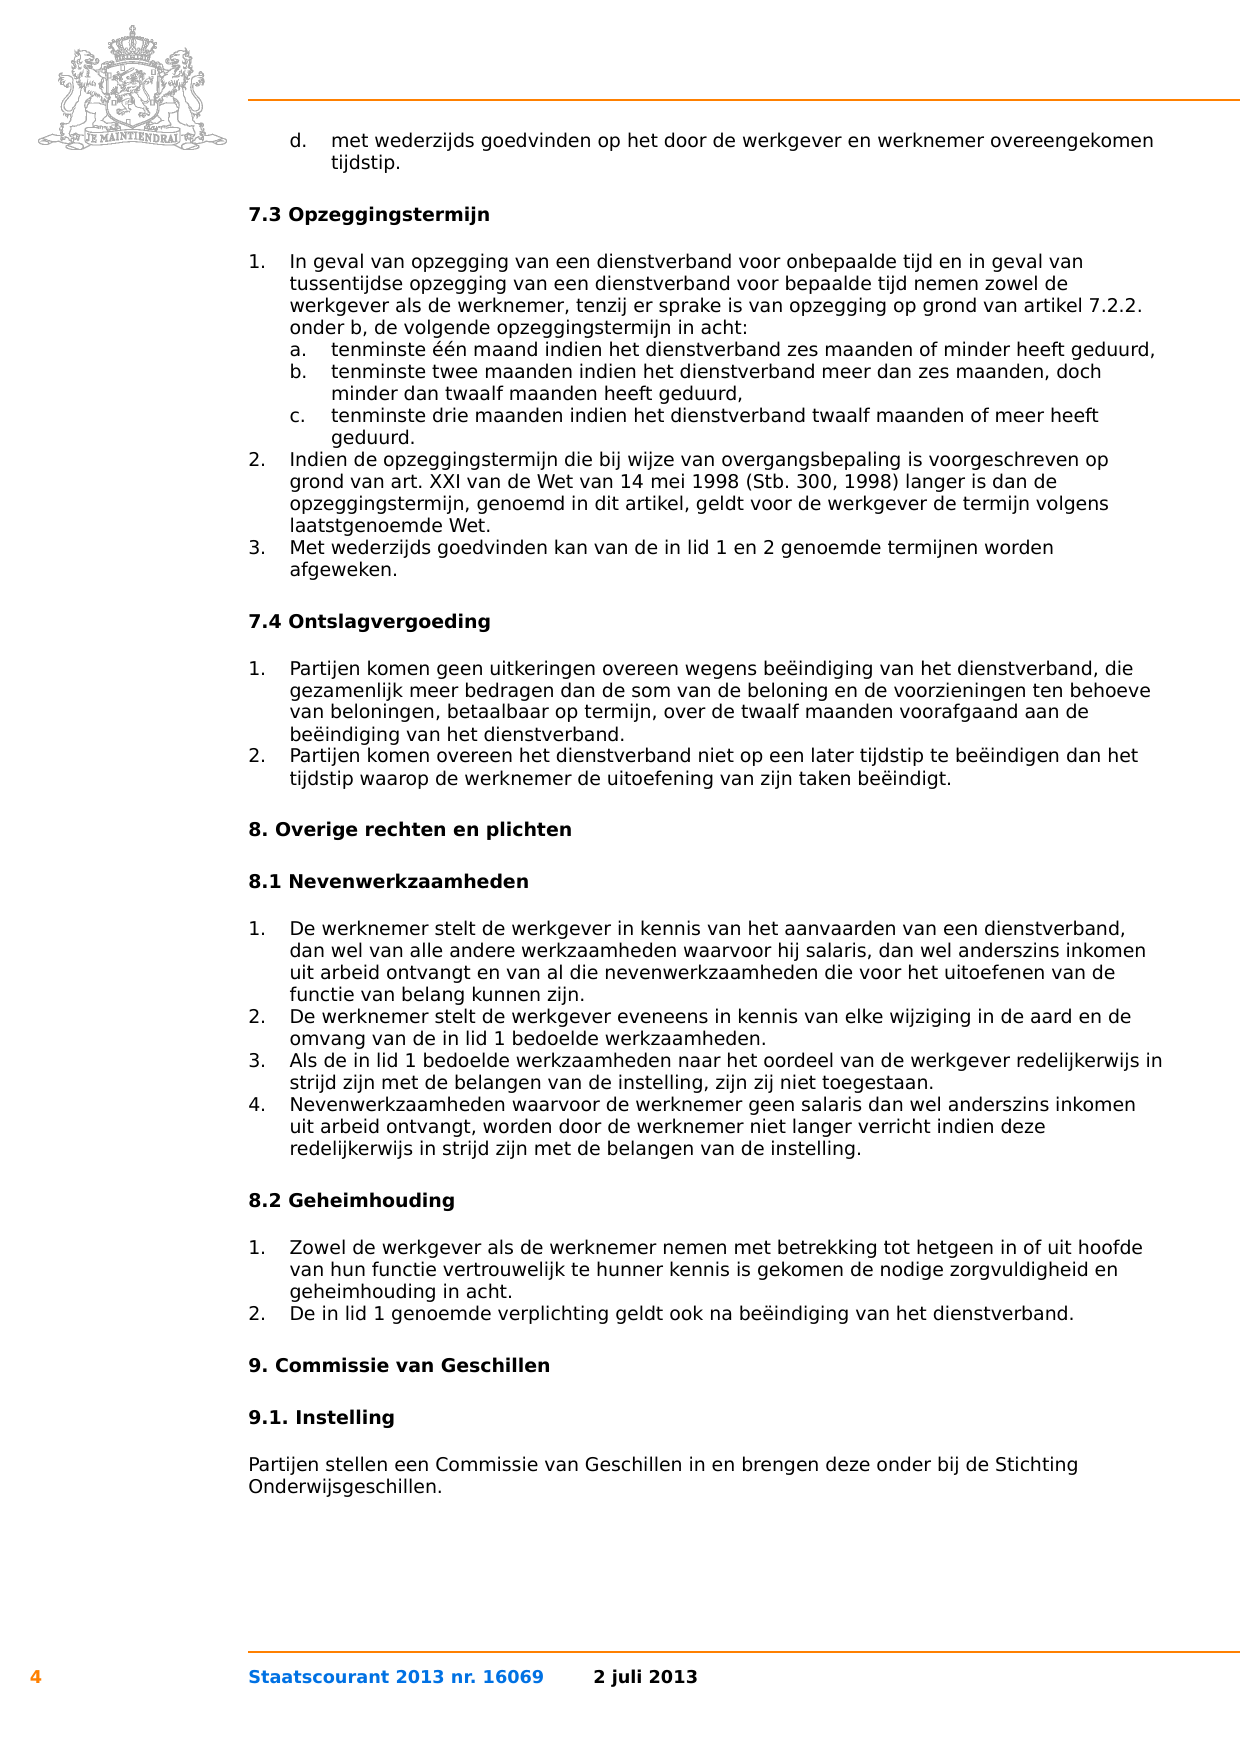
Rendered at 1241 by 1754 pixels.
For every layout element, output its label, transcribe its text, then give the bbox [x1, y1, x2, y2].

subtitle 8. Overige rechten en plichten [248, 819, 1163, 841]
text 2. De in lid 1 genoemde verplichting geldt ook na beëindiging van het dienstverband. [248, 1303, 1163, 1325]
text 2. De werknemer stelt de werkgever eveneens in kennis van elke wijziging in de aard en de omvang van de in lid 1 bedoelde werkzaamheden. [248, 1006, 1163, 1050]
text 1. In geval van opzegging van een dienstverband voor onbepaalde tijd en in geval van tussentijdse opzegging van een dienstverband voor bepaalde tijd nemen zowel de werkgever als de werknemer, tenzij er sprake is van opzegging op grond van artikel 7.2.2. onder b, de volgende opzeggingstermijn in acht: [248, 251, 1163, 339]
text 4. Nevenwerkzaamheden waarvoor de werknemer geen salaris dan wel anderszins inkomen uit arbeid ontvangt, worden door de werknemer niet langer verricht indien deze redelijkerwijs in strijd zijn met de belangen van de instelling. [248, 1094, 1163, 1160]
picture [38, 25, 227, 150]
subtitle 9. Commissie van Geschillen [248, 1355, 1163, 1377]
text 1. De werknemer stelt de werkgever in kennis van het aanvaarden van een dienstverband, dan wel van alle andere werkzaamheden waarvoor hij salaris, dan wel anderszins inkomen uit arbeid ontvangt en van al die nevenwerkzaamheden die voor het uitoefenen van de functie van belang kunnen zijn. [248, 918, 1163, 1006]
subtitle 8.2 Geheimhouding [248, 1190, 1163, 1212]
text 2. Partijen komen overeen het dienstverband niet op een later tijdstip te beëindigen dan het tijdstip waarop de werknemer de uitoefening van zijn taken beëindigt. [248, 745, 1163, 789]
text 1. Partijen komen geen uitkeringen overeen wegens beëindiging van het dienstverband, die gezamenlijk meer bedragen dan de som van de beloning en de voorzieningen ten behoeve van beloningen, betaalbaar op termijn, over de twaalf maanden voorafgaand aan de beëindiging van het dienstverband. [248, 657, 1163, 745]
text Partijen stellen een Commissie van Geschillen in en brengen deze onder bij de Stichting Onderwijsgeschillen. [248, 1454, 1163, 1498]
text 3. Met wederzijds goedvinden kan van de in lid 1 en 2 genoemde termijnen worden afgeweken. [248, 537, 1163, 581]
subtitle 9.1. Instelling [248, 1407, 1163, 1429]
subtitle 7.4 Ontslagvergoeding [248, 611, 1163, 632]
text d. met wederzijds goedvinden op het door de werkgever en werknemer overeengekomen tijdstip. [289, 130, 1163, 174]
subtitle 7.3 Opzeggingstermijn [248, 204, 1163, 226]
subtitle 8.1 Nevenwerkzaamheden [248, 871, 1163, 893]
text c. tenminste drie maanden indien het dienstverband twaalf maanden of meer heeft geduurd. [289, 405, 1163, 449]
text 2. Indien de opzeggingstermijn die bij wijze van overgangsbepaling is voorgeschreven op grond van art. XXI van de Wet van 14 mei 1998 (Stb. 300, 1998) langer is dan de opzeggingstermijn, genoemd in dit artikel, geldt voor de werkgever de termijn volgens laatstgenoemde Wet. [248, 449, 1163, 537]
text a. tenminste één maand indien het dienstverband zes maanden of minder heeft geduurd, [289, 339, 1163, 361]
text 1. Zowel de werkgever als de werknemer nemen met betrekking tot hetgeen in of uit hoofde van hun functie vertrouwelijk te hunner kennis is gekomen de nodige zorgvuldigheid en geheimhouding in acht. [248, 1237, 1163, 1303]
text 3. Als de in lid 1 bedoelde werkzaamheden naar het oordeel van de werkgever redelijkerwijs in strijd zijn met de belangen van de instelling, zijn zij niet toegestaan. [248, 1050, 1163, 1094]
text b. tenminste twee maanden indien het dienstverband meer dan zes maanden, doch minder dan twaalf maanden heeft geduurd, [289, 361, 1163, 405]
